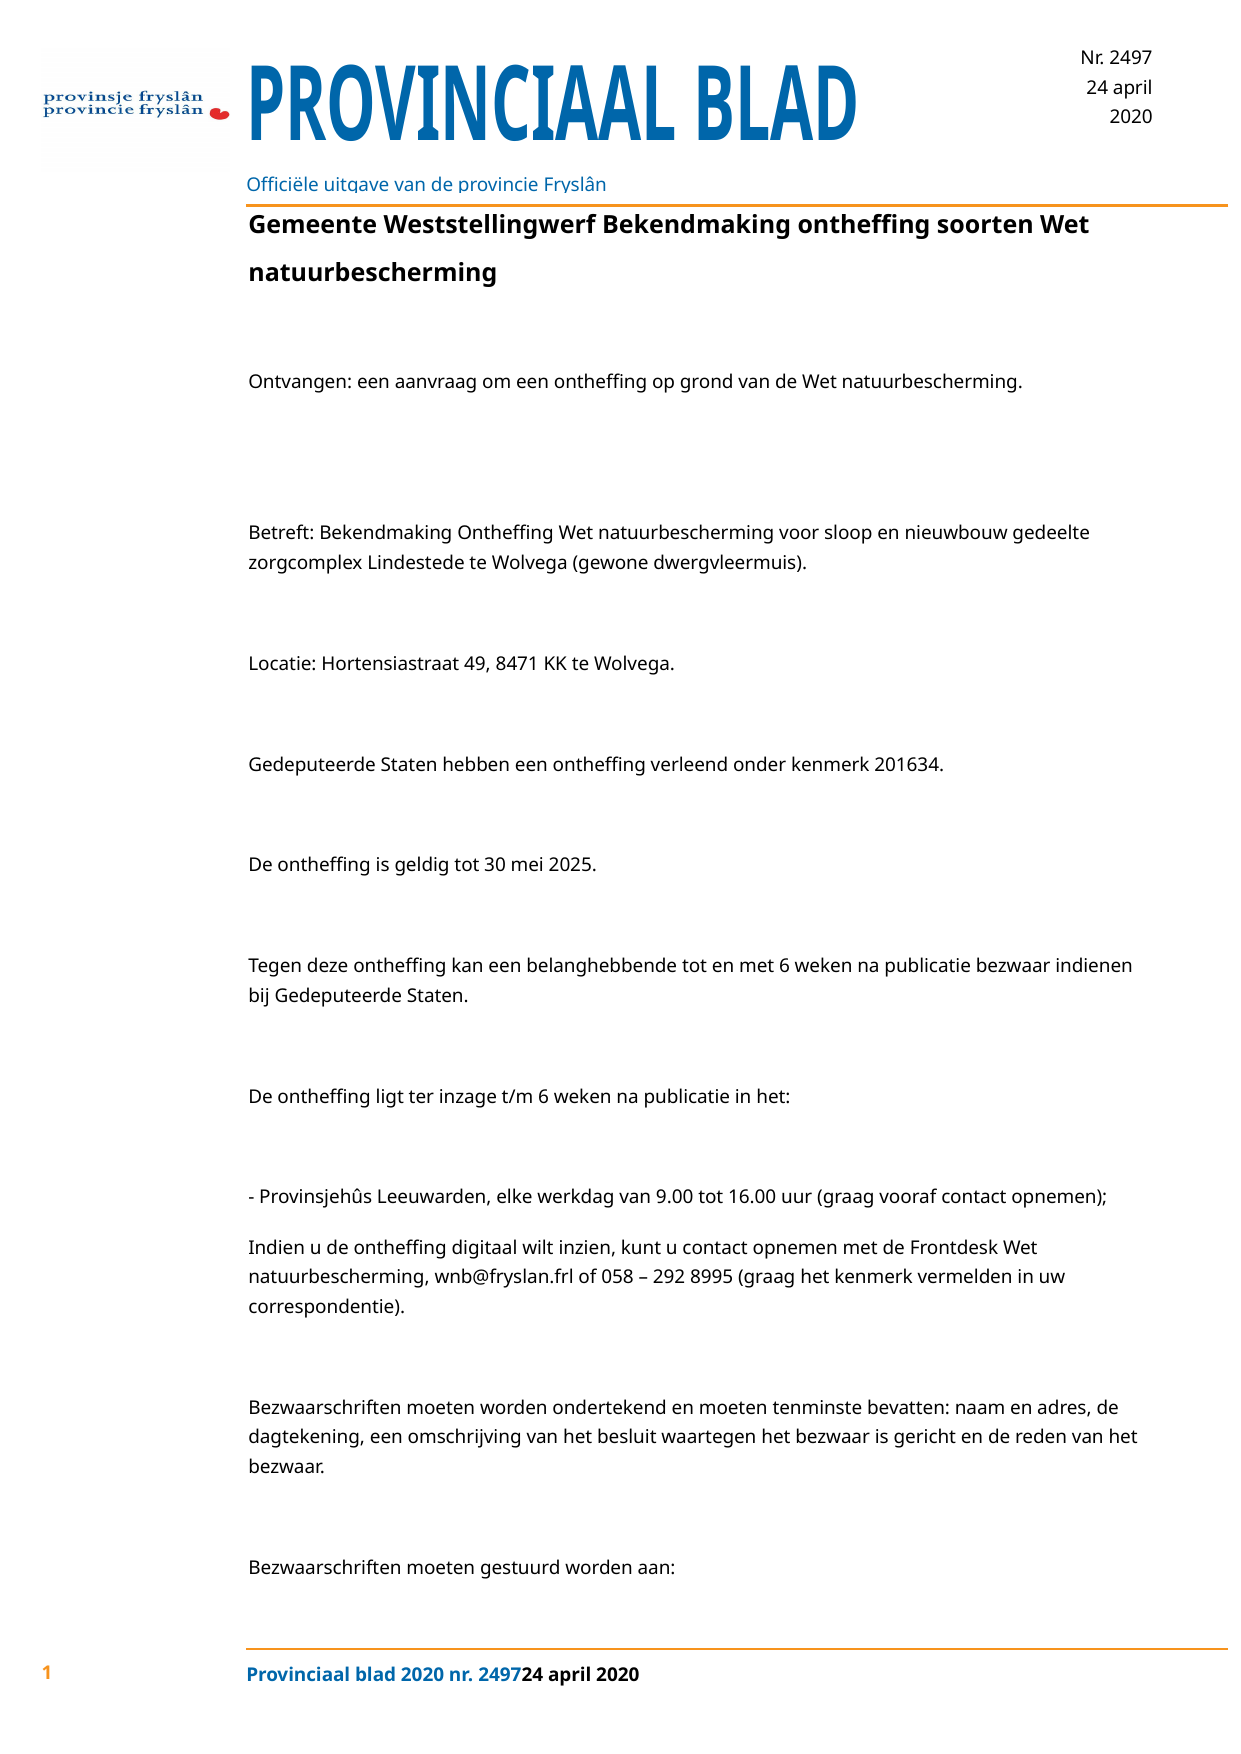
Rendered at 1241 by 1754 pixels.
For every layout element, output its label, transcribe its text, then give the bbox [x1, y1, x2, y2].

text Tegen deze ontheffing kan een belanghebbende tot en met 6 weken na publicatie bezwaar indienen bij Gedeputeerde Staten. [248, 952, 1152, 1008]
text Locatie: Hortensiastraat 49, 8471 KK te Wolvega. [248, 650, 1152, 676]
text Betreft: Bekendmaking Ontheffing Wet natuurbescherming voor sloop en nieuwbouw gedeelte zorgcomplex Lindestede te Wolvega (gewone dwergvleermuis). [248, 519, 1152, 575]
text De ontheffing ligt ter inzage t/m 6 weken na publicatie in het: [248, 1083, 1152, 1109]
text Ontvangen: een aanvraag om een ontheffing op grond van de Wet natuurbescherming. [248, 368, 1152, 394]
text - Provinsjehûs Leeuwarden, elke werkdag van 9.00 tot 16.00 uur (graag vooraf contact opnemen); [248, 1184, 1152, 1209]
text Bezwaarschriften moeten worden ondertekend en moeten tenminste bevatten: naam en adres, de dagtekening, een omschrijving van het besluit waartegen het bezwaar is gericht en de reden van het bezwaar. [248, 1394, 1152, 1479]
text Gedeputeerde Staten hebben een ontheffing verleend onder kenmerk 201634. [248, 751, 1152, 777]
text Gemeente Weststellingwerf Bekendmaking ontheffing soorten Wet natuurbescherming [248, 207, 1152, 288]
text Bezwaarschriften moeten gestuurd worden aan: [248, 1554, 1152, 1580]
text Indien u de ontheffing digitaal wilt inzien, kunt u contact opnemen met de Frontdesk Wet natuurbescherming, wnb@fryslan.frl of 058 – 292 8995 (graag het kenmerk vermelden in uw correspondentie). [248, 1234, 1152, 1319]
text De ontheffing is geldig tot 30 mei 2025. [248, 852, 1152, 877]
picture [41, 47, 231, 172]
